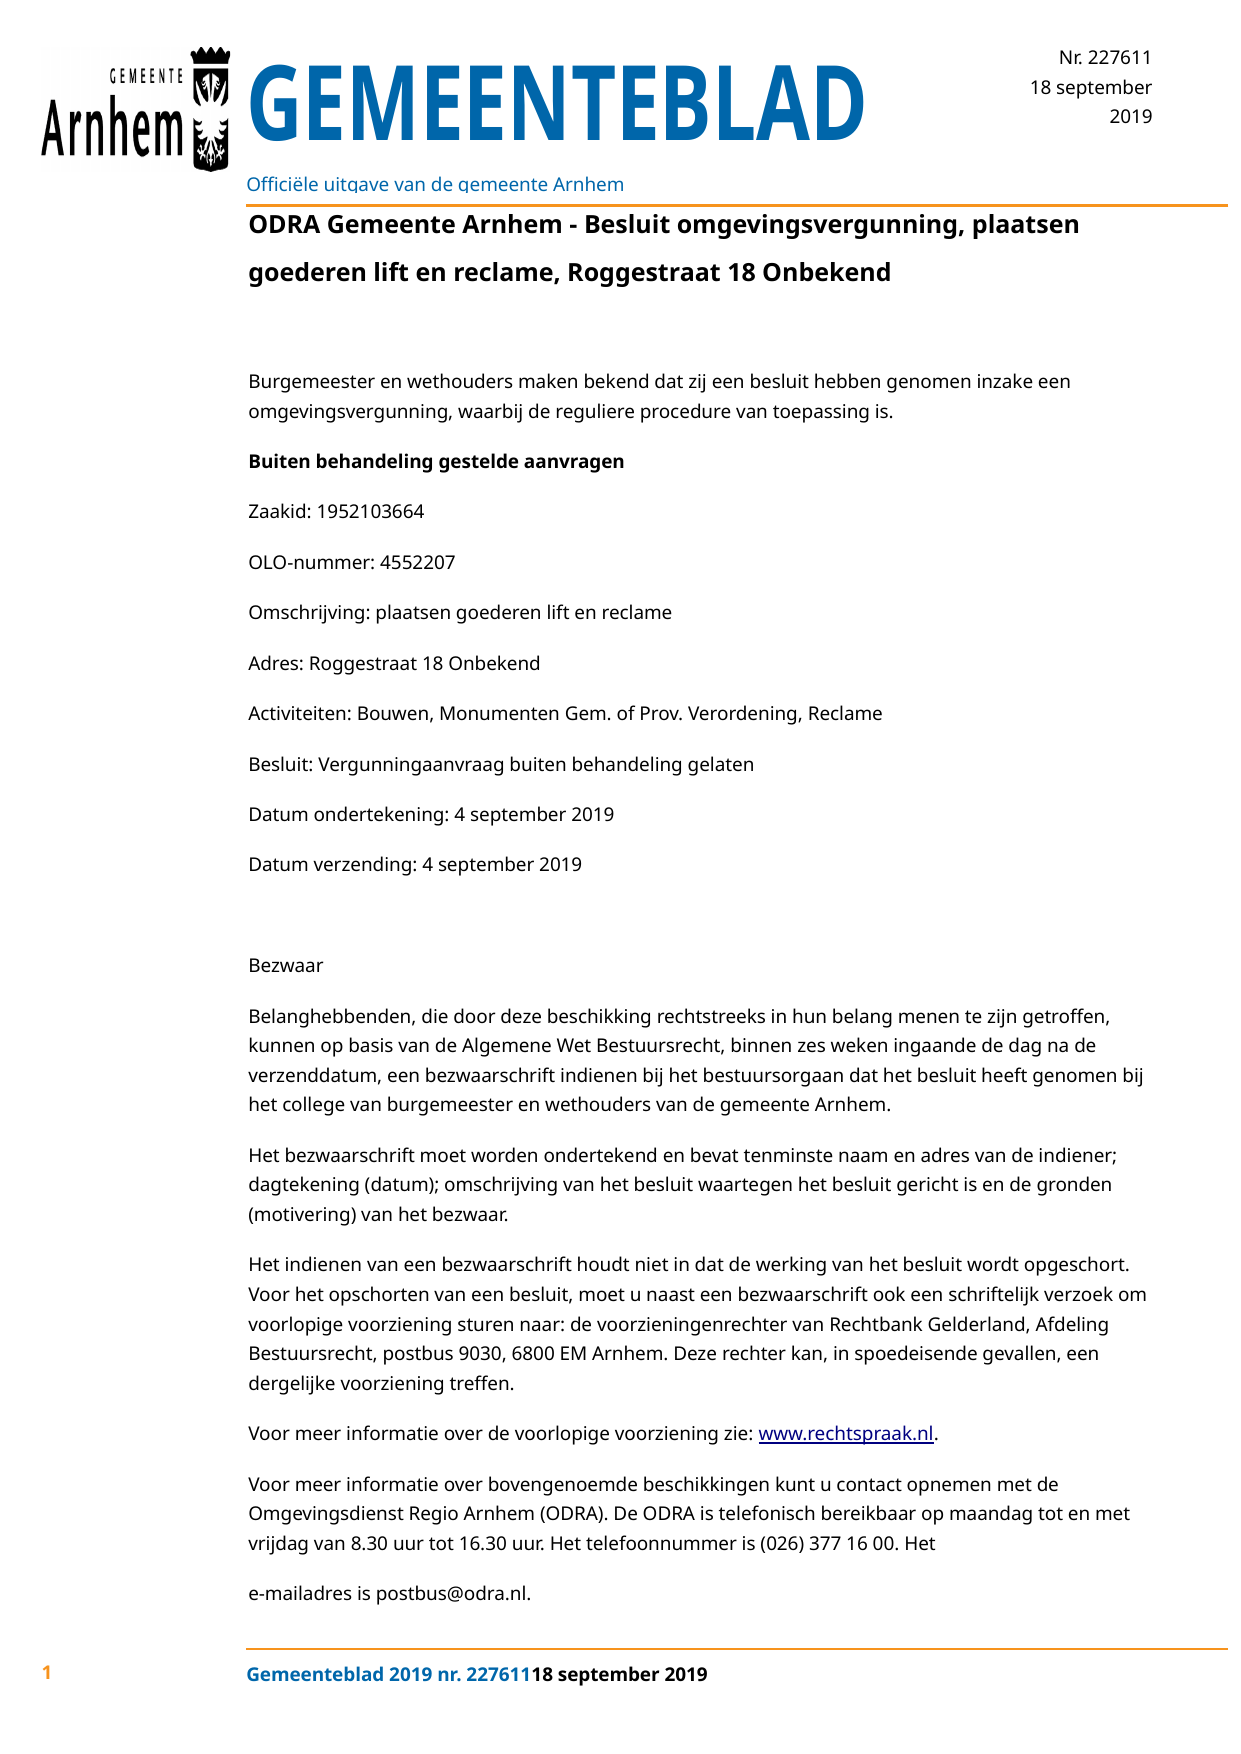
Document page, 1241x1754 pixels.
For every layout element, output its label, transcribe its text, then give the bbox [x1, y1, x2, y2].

text OLO-nummer: 4552207 [248, 549, 1152, 575]
text Het bezwaarschrift moet worden ondertekend en bevat tenminste naam en adres van de indiener; dagtekening (datum); omschrijving van het besluit waartegen het besluit gericht is en de gronden (motivering) van het bezwaar. [248, 1142, 1152, 1227]
text Het indienen van een bezwaarschrift houdt niet in dat de werking van het besluit wordt opgeschort. Voor het opschorten van een besluit, moet u naast een bezwaarschrift ook een schriftelijk verzoek om voorlopige voorziening sturen naar: de voorzieningenrechter van Rechtbank Gelderland, Afdeling Bestuursrecht, postbus 9030, 6800 EM Arnhem. Deze rechter kan, in spoedeisende gevallen, een dergelijke voorziening treffen. [248, 1252, 1152, 1396]
text e-mailadres is postbus@odra.nl. [248, 1580, 1152, 1606]
text Omschrijving: plaatsen goederen lift en reclame [248, 599, 1152, 625]
text Zaakid: 1952103664 [248, 499, 1152, 524]
text Voor meer informatie over de voorlopige voorziening zie: www.rechtspraak.nl. [248, 1420, 1152, 1446]
picture [41, 47, 231, 172]
text Buiten behandeling gestelde aanvragen [248, 448, 1152, 474]
text Datum ondertekening: 4 september 2019 [248, 801, 1152, 827]
text ODRA Gemeente Arnhem - Besluit omgevingsvergunning, plaatsen goederen lift en reclame, Roggestraat 18 Onbekend [248, 207, 1152, 288]
text Burgemeester en wethouders maken bekend dat zij een besluit hebben genomen inzake een omgevingsvergunning, waarbij de reguliere procedure van toepassing is. [248, 368, 1152, 424]
text Activiteiten: Bouwen, Monumenten Gem. of Prov. Verordening, Reclame [248, 700, 1152, 726]
text Voor meer informatie over bovengenoemde beschikkingen kunt u contact opnemen met de Omgevingsdienst Regio Arnhem (ODRA). De ODRA is telefonisch bereikbaar op maandag tot en met vrijdag van 8.30 uur tot 16.30 uur. Het telefoonnummer is (026) 377 16 00. Het [248, 1471, 1152, 1556]
text Adres: Roggestraat 18 Onbekend [248, 650, 1152, 676]
text Bezwaar [248, 952, 1152, 978]
text Belanghebbenden, die door deze beschikking rechtstreeks in hun belang menen te zijn getroffen, kunnen op basis van de Algemene Wet Bestuursrecht, binnen zes weken ingaande de dag na de verzenddatum, een bezwaarschrift indienen bij het bestuursorgaan dat het besluit heeft genomen bij het college van burgemeester en wethouders van de gemeente Arnhem. [248, 1003, 1152, 1117]
text Datum verzending: 4 september 2019 [248, 852, 1152, 877]
text Besluit: Vergunningaanvraag buiten behandeling gelaten [248, 751, 1152, 777]
